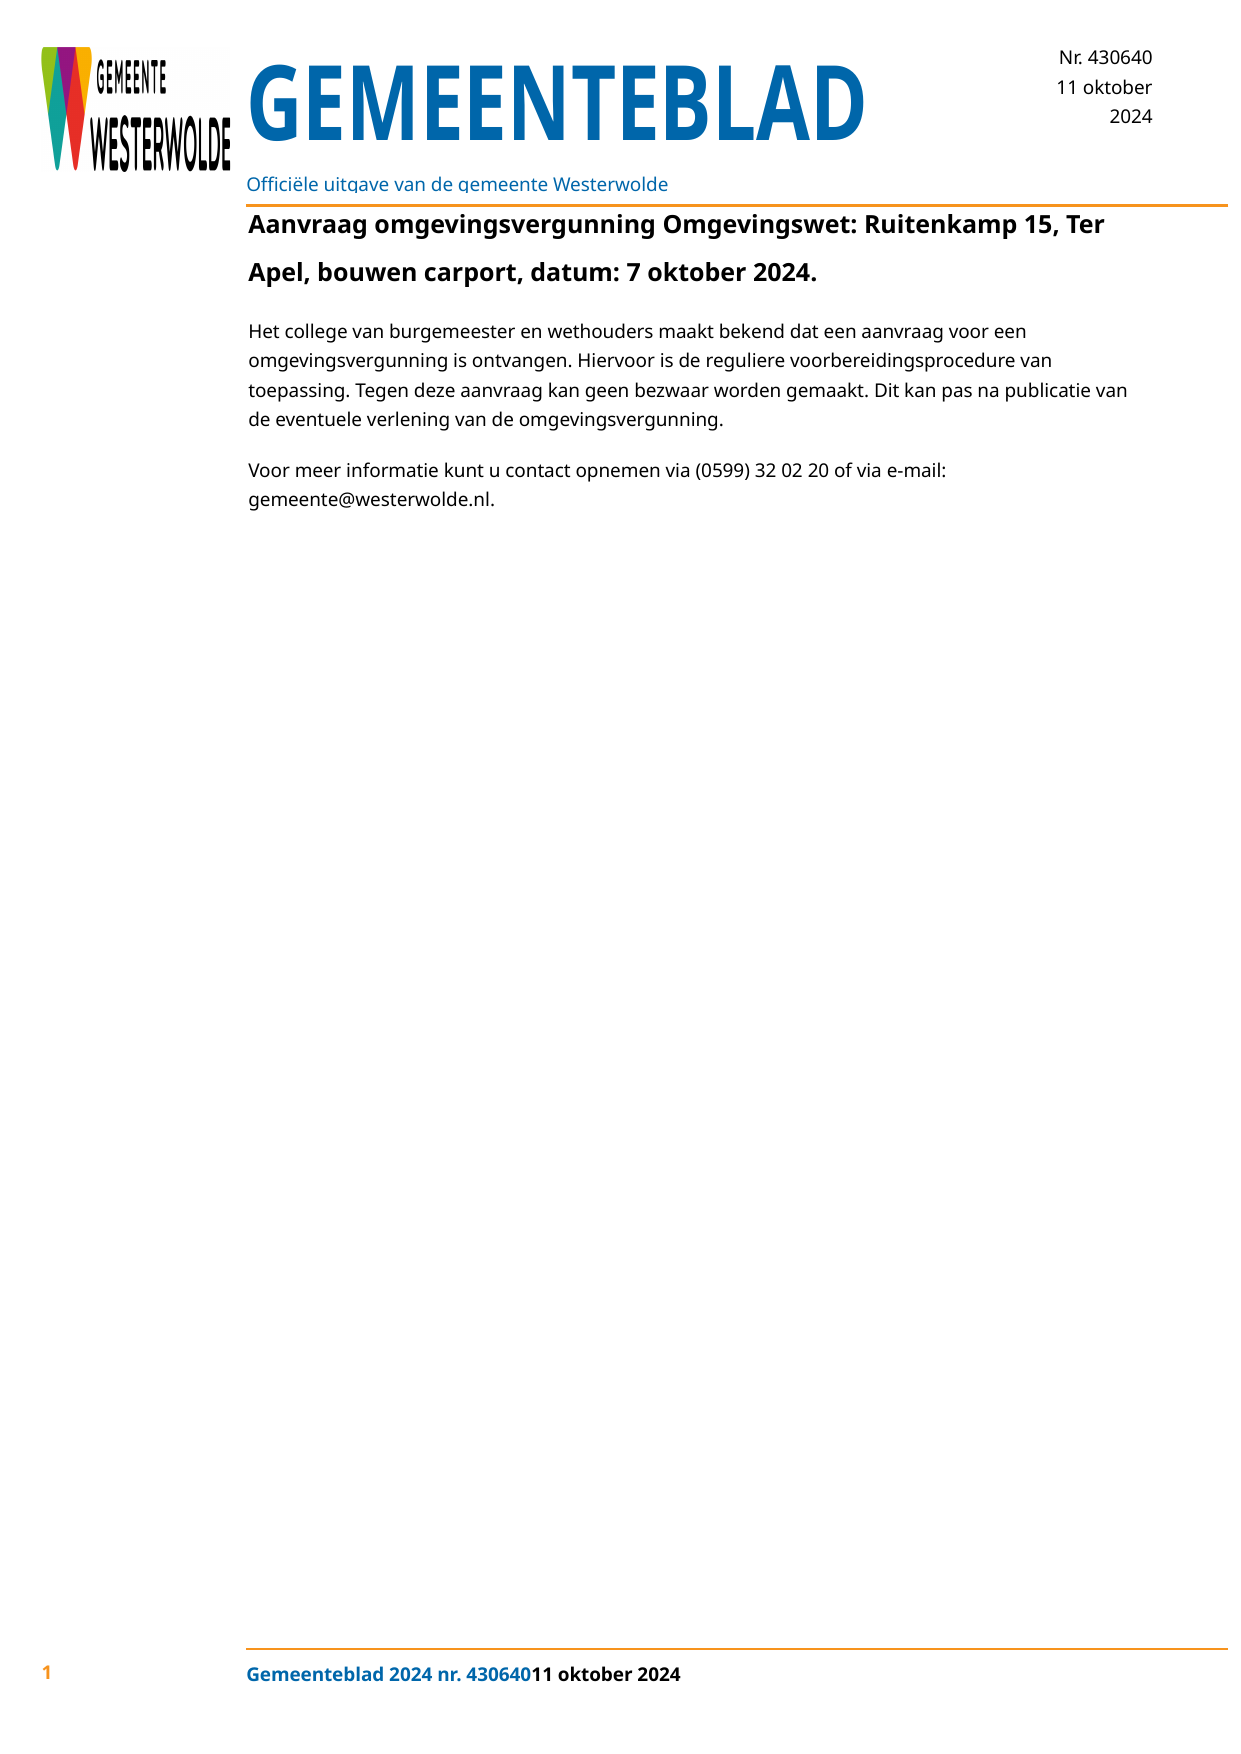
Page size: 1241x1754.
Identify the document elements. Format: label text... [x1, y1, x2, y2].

text Voor meer informatie kunt u contact opnemen via (0599) 32 02 20 of via e-mail: gemeente@westerwolde.nl. [248, 457, 1152, 512]
picture [41, 47, 231, 172]
text Het college van burgemeester en wethouders maakt bekend dat een aanvraag voor een omgevingsvergunning is ontvangen. Hiervoor is de reguliere voorbereidingsprocedure van toepassing. Tegen deze aanvraag kan geen bezwaar worden gemaakt. Dit kan pas na publicatie van de eventuele verlening van de omgevingsvergunning. [248, 318, 1152, 432]
text Aanvraag omgevingsvergunning Omgevingswet: Ruitenkamp 15, Ter Apel, bouwen carport, datum: 7 oktober 2024. [248, 207, 1152, 288]
